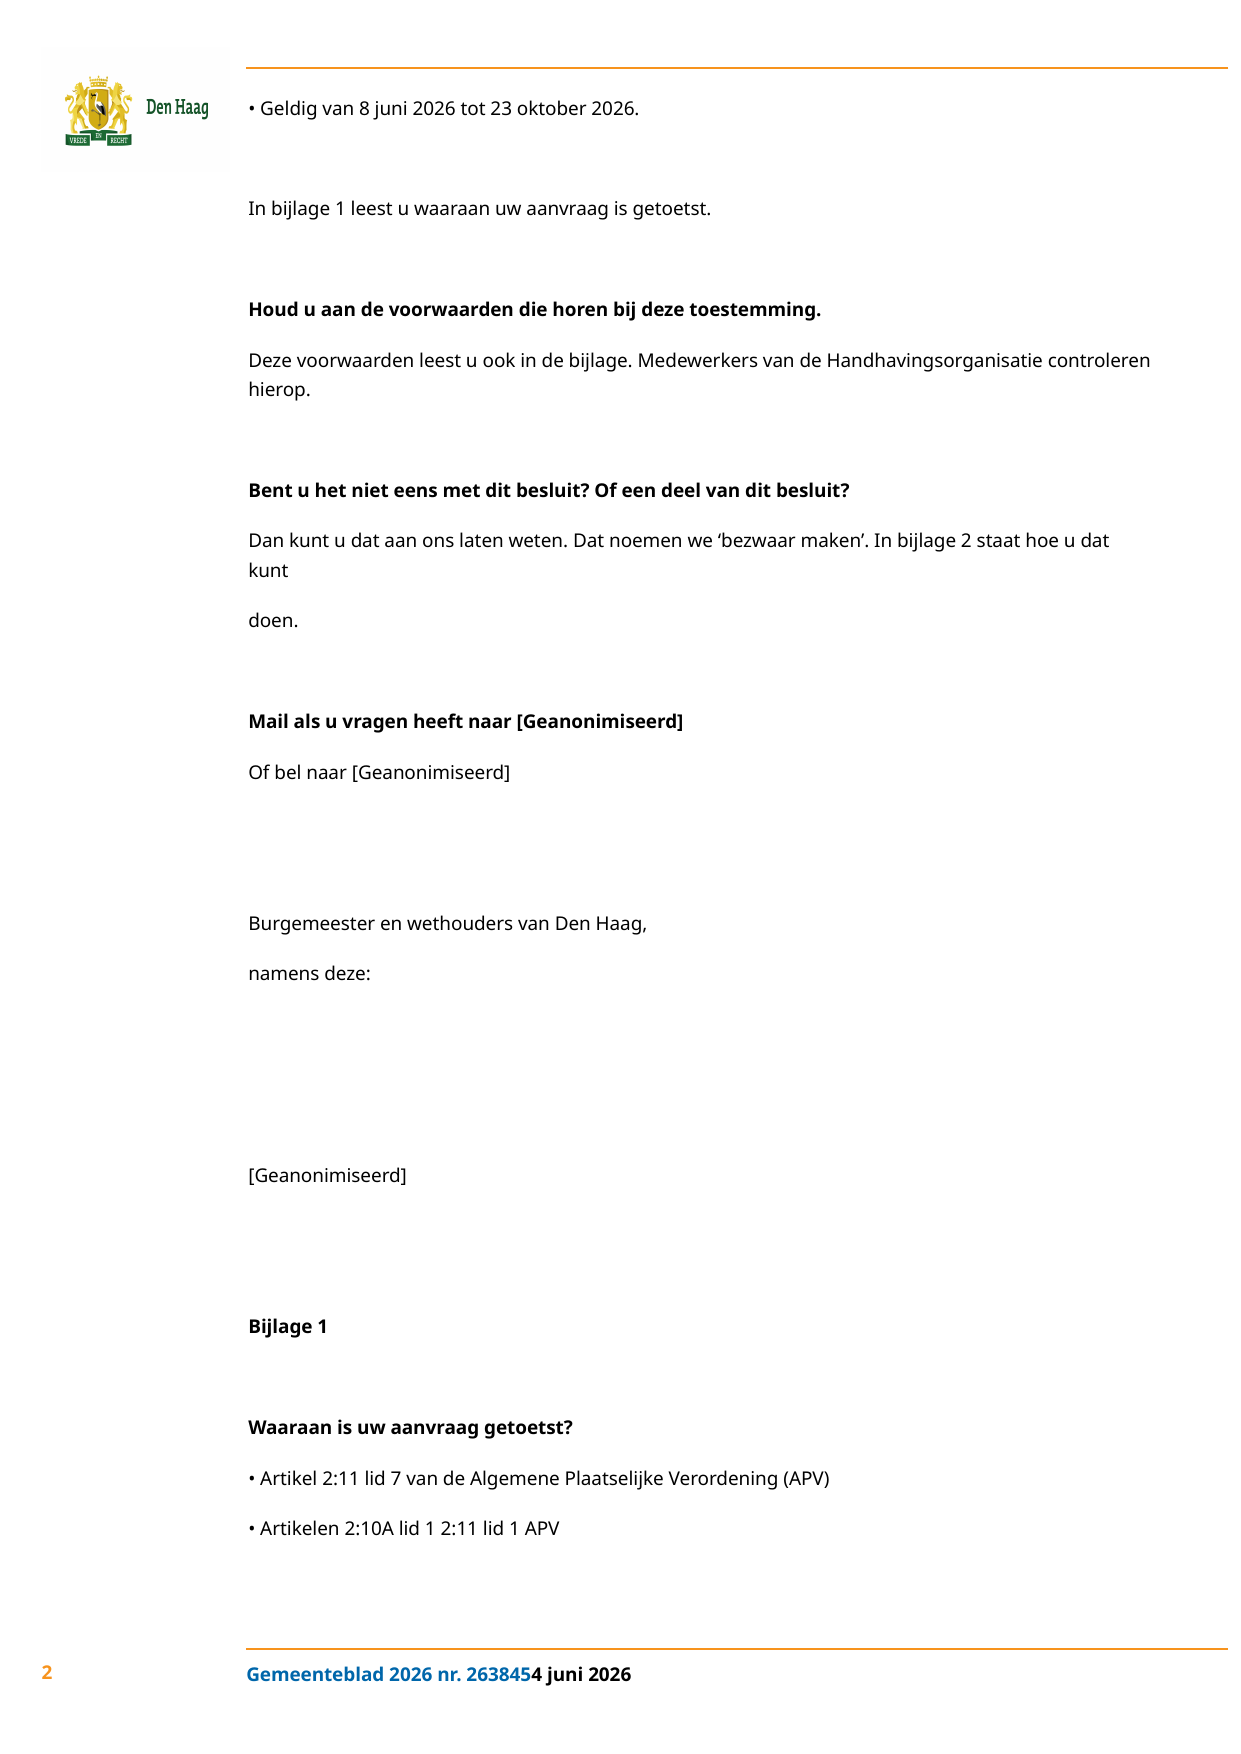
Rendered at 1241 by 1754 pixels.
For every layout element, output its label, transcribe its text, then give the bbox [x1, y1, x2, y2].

text Of bel naar [Geanonimiseerd] [248, 759, 1152, 785]
picture [41, 47, 231, 172]
text namens deze: [248, 961, 1152, 986]
text doen. [248, 608, 1152, 633]
text • Artikelen 2:10A lid 1 2:11 lid 1 APV [248, 1515, 1152, 1541]
text Burgemeester en wethouders van Den Haag, [248, 910, 1152, 936]
text In bijlage 1 leest u waaraan uw aanvraag is getoetst. [248, 196, 1152, 221]
text Mail als u vragen heeft naar [Geanonimiseerd] [248, 708, 1152, 734]
text Dan kunt u dat aan ons laten weten. Dat noemen we ‘bezwaar maken’. In bijlage 2 staat hoe u dat kunt [248, 528, 1152, 583]
text • Geldig van 8 juni 2026 tot 23 oktober 2026. [248, 95, 1152, 121]
text Waaraan is uw aanvraag getoetst? [248, 1414, 1152, 1440]
text • Artikel 2:11 lid 7 van de Algemene Plaatselijke Verordening (APV) [248, 1465, 1152, 1491]
text Bijlage 1 [248, 1313, 1152, 1339]
text Bent u het niet eens met dit besluit? Of een deel van dit besluit? [248, 477, 1152, 503]
text Houd u aan de voorwaarden die horen bij deze toestemming. [248, 296, 1152, 322]
text [Geanonimiseerd] [248, 1162, 1152, 1188]
text Deze voorwaarden leest u ook in de bijlage. Medewerkers van de Handhavingsorganisatie controleren hierop. [248, 347, 1152, 402]
